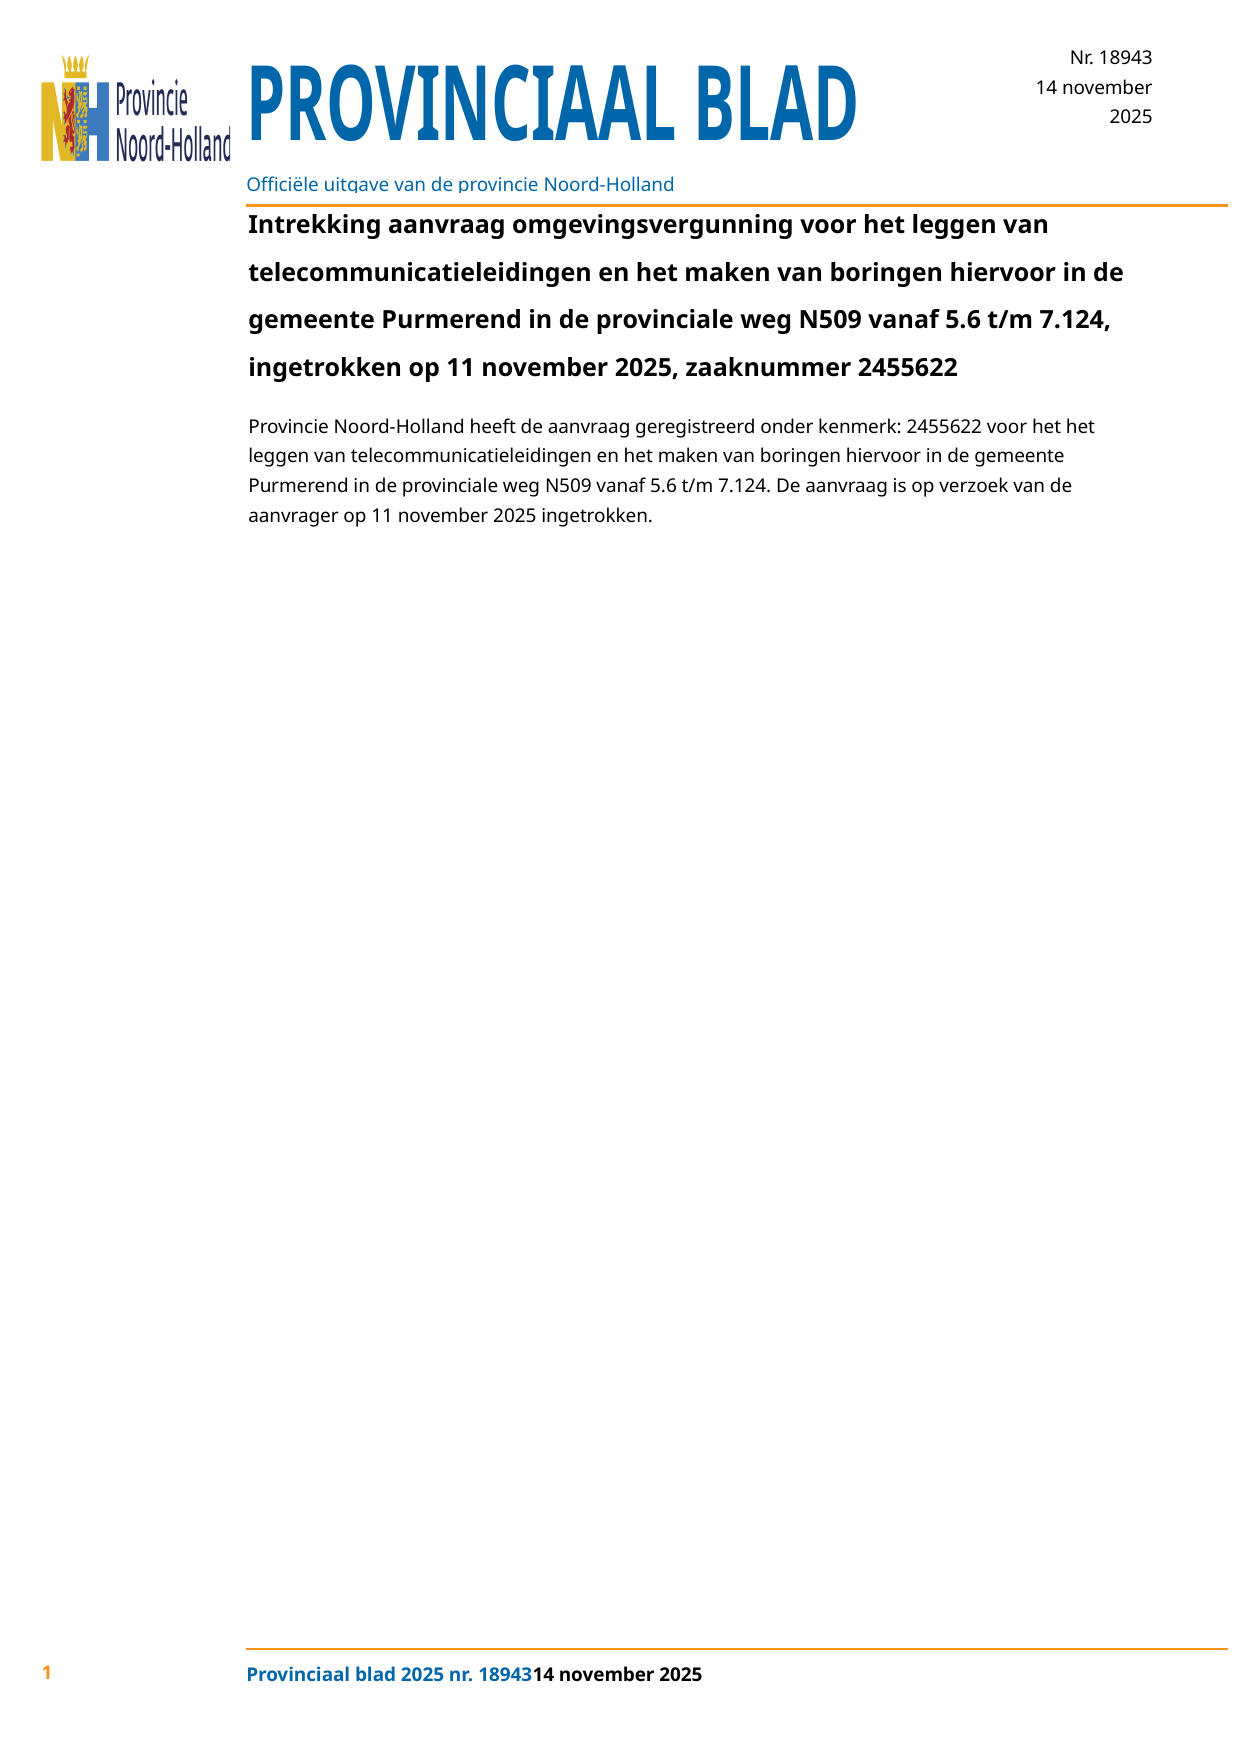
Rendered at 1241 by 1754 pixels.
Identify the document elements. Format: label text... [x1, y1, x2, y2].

text Intrekking aanvraag omgevingsvergunning voor het leggen van telecommunicatieleidingen en het maken van boringen hiervoor in de gemeente Purmerend in de provinciale weg N509 vanaf 5.6 t/m 7.124, ingetrokken op 11 november 2025, zaaknummer 2455622 [248, 207, 1152, 384]
text Provincie Noord-Holland heeft de aanvraag geregistreerd onder kenmerk: 2455622 voor het het leggen van telecommunicatieleidingen en het maken van boringen hiervoor in de gemeente Purmerend in de provinciale weg N509 vanaf 5.6 t/m 7.124. De aanvraag is op verzoek van de aanvrager op 11 november 2025 ingetrokken. [248, 413, 1152, 528]
picture [41, 47, 231, 172]
